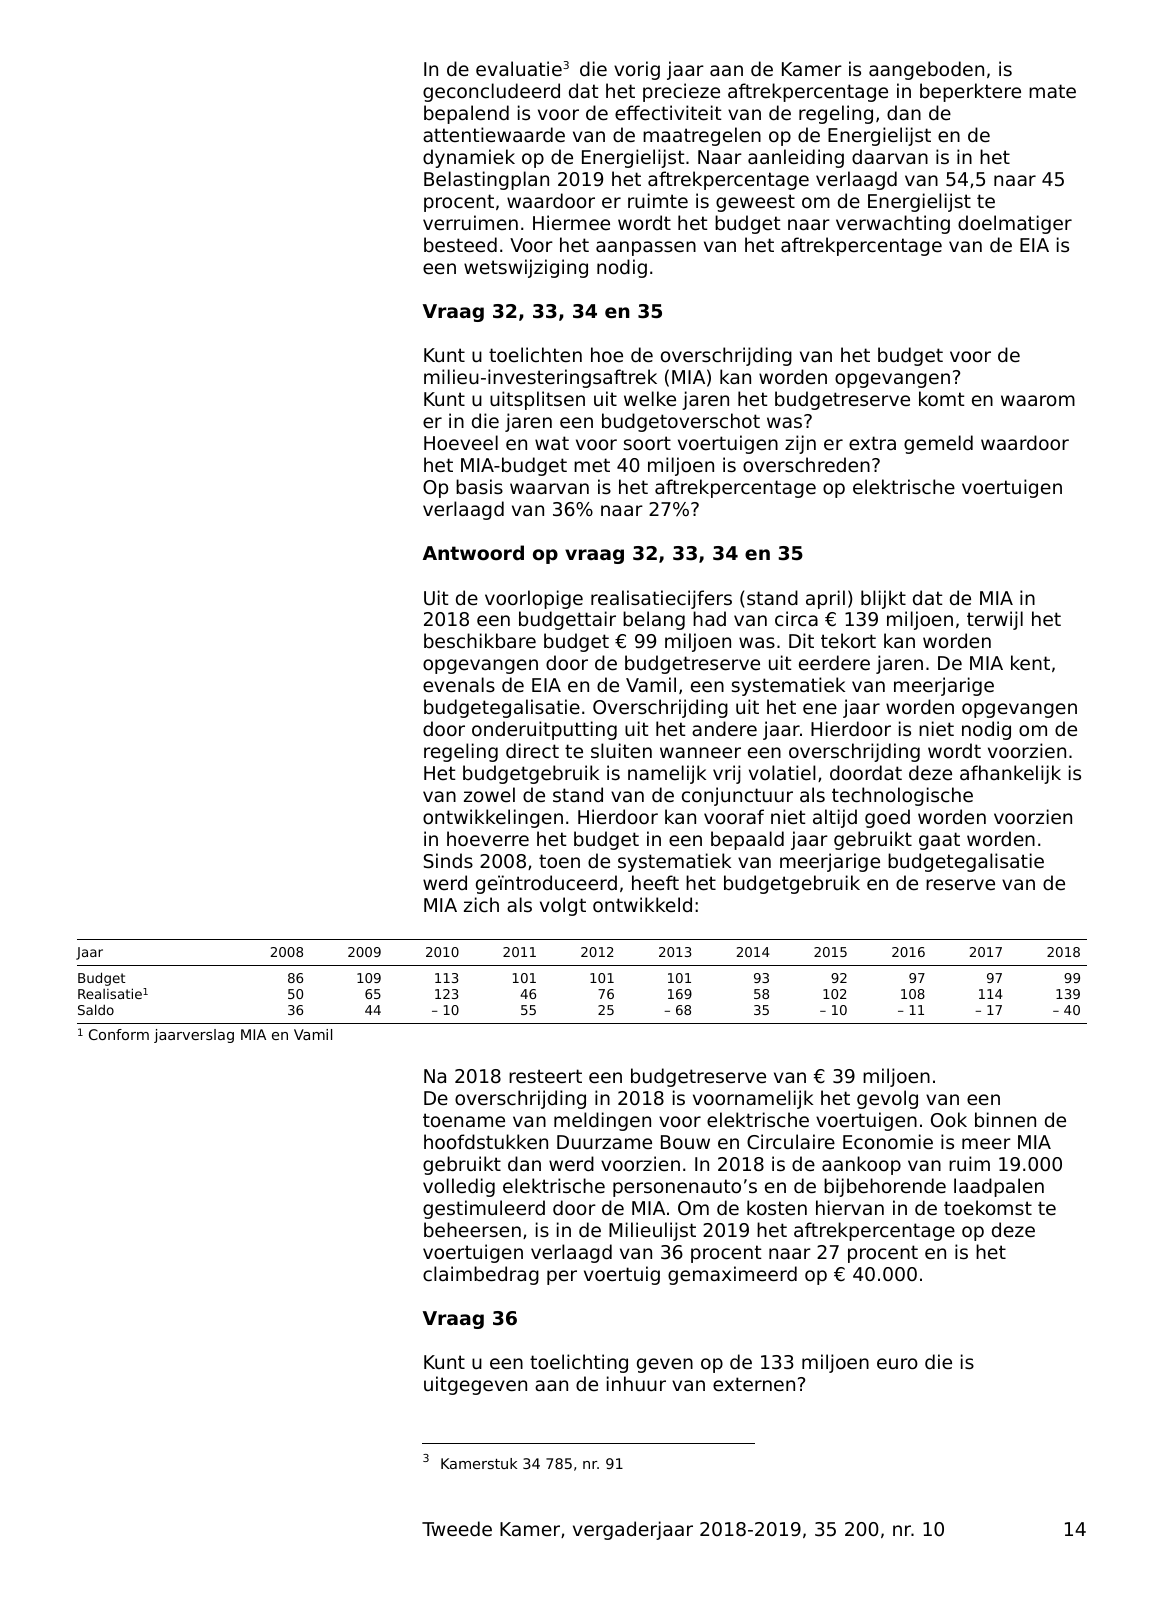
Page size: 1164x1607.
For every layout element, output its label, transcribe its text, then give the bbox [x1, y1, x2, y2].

text Op basis waarvan is het aftrekpercentage op elektrische voertuigen verlaagd van 36% naar 27%? [422, 477, 1087, 521]
table_cell 58 [698, 987, 776, 1002]
subtitle Vraag 36 [422, 1308, 1087, 1330]
table_cell 55 [465, 1002, 543, 1023]
table_cell – 68 [621, 1002, 698, 1023]
text Kamerstuk 34 785, nr. 91 [422, 1452, 1087, 1474]
table_cell – 17 [931, 1002, 1009, 1023]
table_cell 101 [465, 966, 543, 987]
text Na 2018 resteert een budgetreserve van € 39 miljoen. [422, 1066, 1087, 1088]
table_header Jaar [77, 940, 232, 965]
table_cell 25 [543, 1002, 621, 1023]
subtitle Antwoord op vraag 32, 33, 34 en 35 [422, 543, 1087, 565]
table_cell 92 [776, 966, 853, 987]
table_cell 97 [931, 966, 1009, 987]
table_cell 123 [388, 987, 465, 1002]
table_cell 76 [543, 987, 621, 1002]
text Kunt u een toelichting geven op de 133 miljoen euro die is uitgegeven aan de inhuur van externen? [422, 1352, 1087, 1396]
table_cell 35 [698, 1002, 776, 1023]
table_cell 99 [1009, 966, 1087, 987]
table_header 2017 [931, 940, 1009, 965]
table_header 2012 [543, 940, 621, 965]
table_cell 50 [232, 987, 310, 1002]
text Kunt u uitsplitsen uit welke jaren het budgetreserve komt en waarom er in die jaren een budgetoverschot was? [422, 389, 1087, 433]
table_cell 44 [310, 1002, 387, 1023]
table_cell – 40 [1009, 1002, 1087, 1023]
table_cell 139 [1009, 987, 1087, 1002]
subtitle Vraag 32, 33, 34 en 35 [422, 301, 1087, 323]
table_cell 101 [621, 966, 698, 987]
table_cell Budget [77, 966, 232, 987]
table_cell 169 [621, 987, 698, 1002]
table_cell 102 [776, 987, 853, 1002]
table_cell – 10 [388, 1002, 465, 1023]
table_header 2010 [388, 940, 465, 965]
table_cell 93 [698, 966, 776, 987]
table_cell 109 [310, 966, 387, 987]
table_cell 114 [931, 987, 1009, 1002]
table_header 2018 [1009, 940, 1087, 965]
table_cell 101 [543, 966, 621, 987]
table_cell 113 [388, 966, 465, 987]
table_header 2008 [232, 940, 310, 965]
table_cell 46 [465, 987, 543, 1002]
text Hoeveel en wat voor soort voertuigen zijn er extra gemeld waardoor het MIA-budget met 40 miljoen is overschreden? [422, 433, 1087, 477]
table_cell 108 [854, 987, 931, 1002]
table_header 2015 [776, 940, 853, 965]
table_cell 86 [232, 966, 310, 987]
text De overschrijding in 2018 is voornamelijk het gevolg van een toename van meldingen voor elektrische voertuigen. Ook binnen de hoofdstukken Duurzame Bouw en Circulaire Economie is meer MIA gebruikt dan werd voorzien. In 2018 is de aankoop van ruim 19.000 volledig elektrische personenauto’s en de bijbehorende laadpalen gestimuleerd door de MIA. Om de kosten hiervan in de toekomst te beheersen, is in de Milieulijst 2019 het aftrekpercentage op deze voertuigen verlaagd van 36 procent naar 27 procent en is het claimbedrag per voertuig gemaximeerd op € 40.000. [422, 1088, 1087, 1286]
table_header 2011 [465, 940, 543, 965]
table_cell – 11 [854, 1002, 931, 1023]
table_cell – 10 [776, 1002, 853, 1023]
table_header 2014 [698, 940, 776, 965]
table_cell 65 [310, 987, 387, 1002]
table_header 2013 [621, 940, 698, 965]
table_cell 36 [232, 1002, 310, 1023]
table_header 2016 [854, 940, 931, 965]
table_cell Saldo [77, 1002, 232, 1023]
text Uit de voorlopige realisatiecijfers (stand april) blijkt dat de MIA in 2018 een budgettair belang had van circa € 139 miljoen, terwijl het beschikbare budget € 99 miljoen was. Dit tekort kan worden opgevangen door de budgetreserve uit eerdere jaren. De MIA kent, evenals de EIA en de Vamil, een systematiek van meerjarige budgetegalisatie. Overschrijding uit het ene jaar worden opgevangen door onderuitputting uit het andere jaar. Hierdoor is niet nodig om de regeling direct te sluiten wanneer een overschrijding wordt voorzien. Het budgetgebruik is namelijk vrij volatiel, doordat deze afhankelijk is van zowel de stand van de conjunctuur als technologische ontwikkelingen. Hierdoor kan vooraf niet altijd goed worden voorzien in hoeverre het budget in een bepaald jaar gebruikt gaat worden. Sinds 2008, toen de systematiek van meerjarige budgetegalisatie werd geïntroduceerd, heeft het budgetgebruik en de reserve van de MIA zich als volgt ontwikkeld: [422, 587, 1087, 917]
text Kunt u toelichten hoe de overschrijding van het budget voor de milieu-investeringsaftrek (MIA) kan worden opgevangen? [422, 345, 1087, 389]
table_cell 97 [854, 966, 931, 987]
table_cell Realisatie1 [77, 987, 232, 1002]
text In de evaluatie die vorig jaar aan de Kamer is aangeboden, is geconcludeerd dat het precieze aftrekpercentage in beperktere mate bepalend is voor de effectiviteit van de regeling, dan de attentiewaarde van de maatregelen op de Energielijst en de dynamiek op de Energielijst. Naar aanleiding daarvan is in het Belastingplan 2019 het aftrekpercentage verlaagd van 54,5 naar 45 procent, waardoor er ruimte is geweest om de Energielijst te verruimen. Hiermee wordt het budget naar verwachting doelmatiger besteed. Voor het aanpassen van het aftrekpercentage van de EIA is een wetswijziging nodig. [422, 59, 1087, 279]
table_cell 1 Conform jaarverslag MIA en Vamil [77, 1024, 1087, 1043]
table_header 2009 [310, 940, 387, 965]
